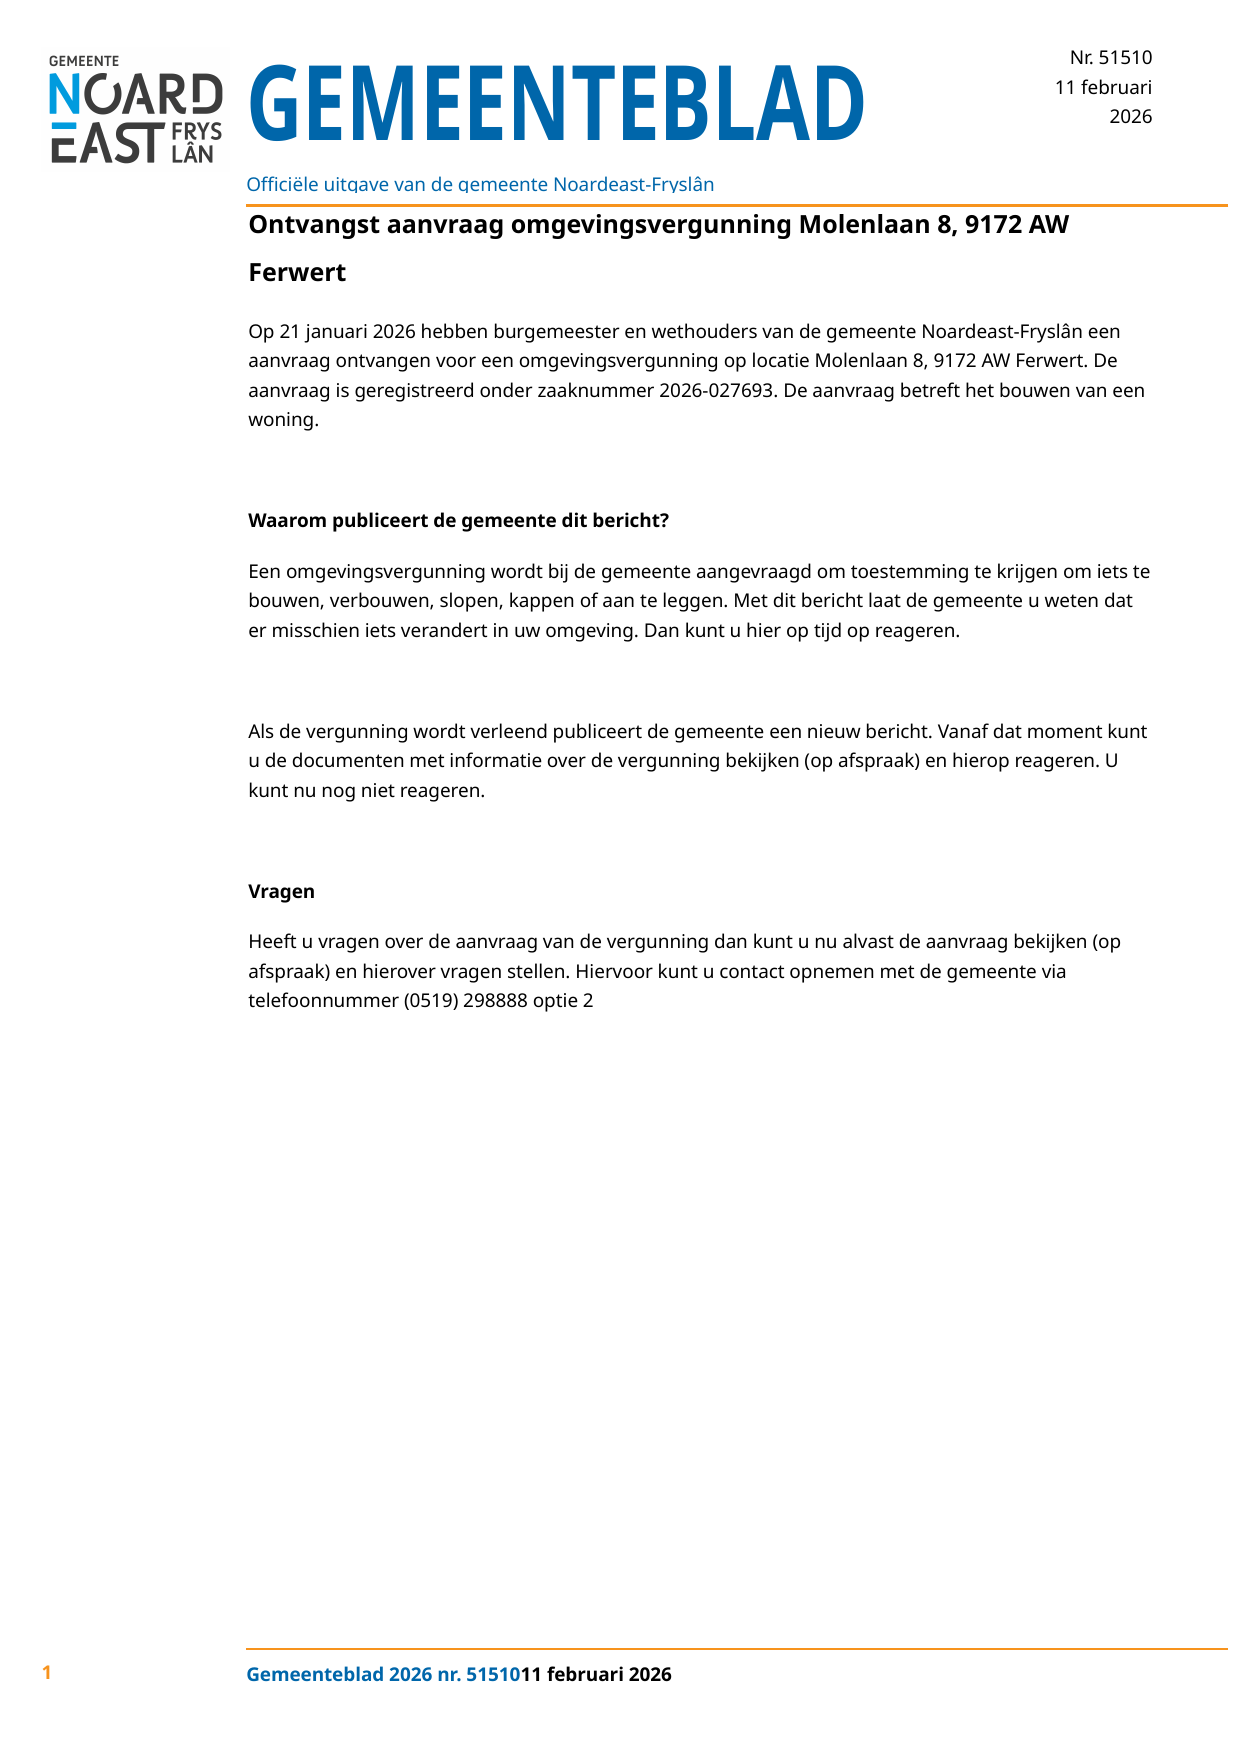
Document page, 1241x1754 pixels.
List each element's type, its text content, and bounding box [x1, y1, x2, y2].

text Ontvangst aanvraag omgevingsvergunning Molenlaan 8, 9172 AW Ferwert [248, 207, 1152, 288]
text Waarom publiceert de gemeente dit bericht? [248, 507, 1152, 533]
text Vragen [248, 878, 1152, 904]
picture [41, 47, 231, 172]
text Een omgevingsvergunning wordt bij de gemeente aangevraagd om toestemming te krijgen om iets te bouwen, verbouwen, slopen, kappen of aan te leggen. Met dit bericht laat de gemeente u weten dat er misschien iets verandert in uw omgeving. Dan kunt u hier op tijd op reageren. [248, 558, 1152, 643]
text Als de vergunning wordt verleend publiceert de gemeente een nieuw bericht. Vanaf dat moment kunt u de documenten met informatie over de vergunning bekijken (op afspraak) en hierop reageren. U kunt nu nog niet reageren. [248, 718, 1152, 803]
text Heeft u vragen over de aanvraag van de vergunning dan kunt u nu alvast de aanvraag bekijken (op afspraak) en hierover vragen stellen. Hiervoor kunt u contact opnemen met de gemeente via telefoonnummer (0519) 298888 optie 2 [248, 928, 1152, 1013]
text Op 21 januari 2026 hebben burgemeester en wethouders van de gemeente Noardeast-Fryslân een aanvraag ontvangen voor een omgevingsvergunning op locatie Molenlaan 8, 9172 AW Ferwert. De aanvraag is geregistreerd onder zaaknummer 2026-027693. De aanvraag betreft het bouwen van een woning. [248, 318, 1152, 432]
